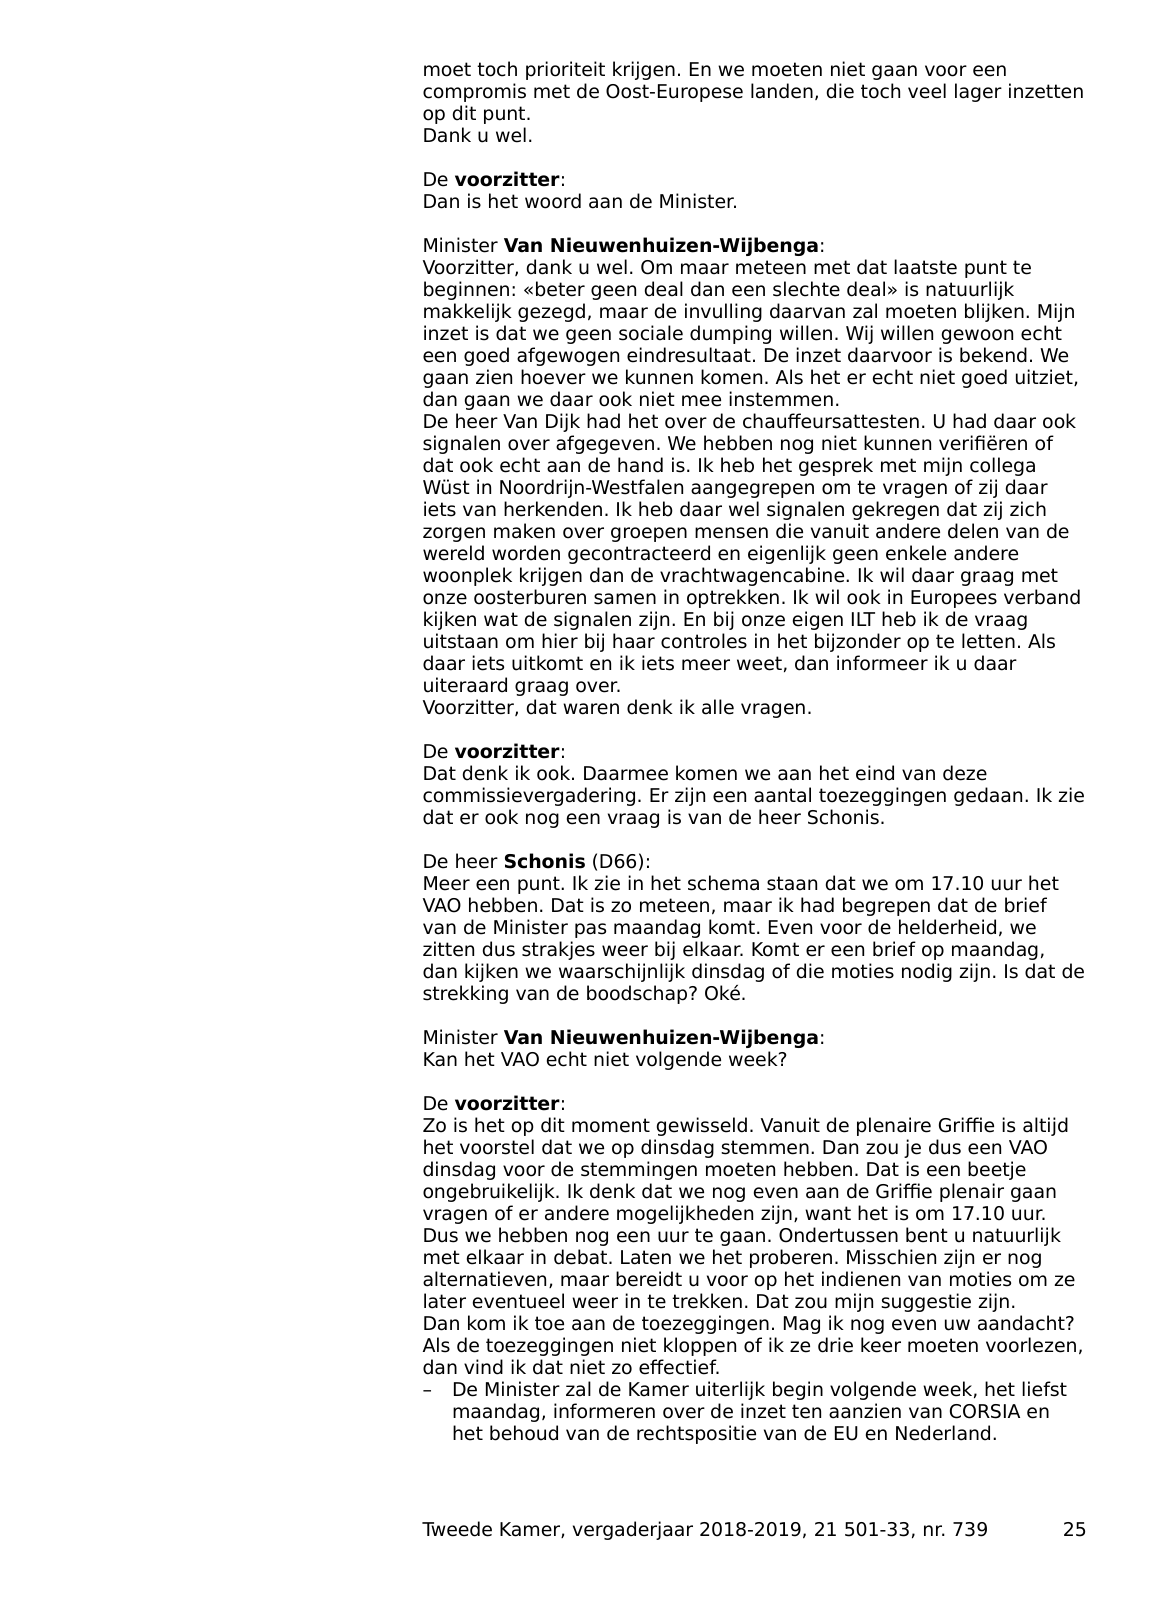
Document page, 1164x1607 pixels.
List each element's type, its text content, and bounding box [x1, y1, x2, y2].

text Voorzitter, dat waren denk ik alle vragen. [422, 697, 1087, 719]
text De voorzitter: [422, 741, 1087, 763]
text moet toch prioriteit krijgen. En we moeten niet gaan voor een compromis met de Oost-Europese landen, die toch veel lager inzetten op dit punt. [422, 59, 1087, 125]
text Dat denk ik ook. Daarmee komen we aan het eind van deze commissievergadering. Er zijn een aantal toezeggingen gedaan. Ik zie dat er ook nog een vraag is van de heer Schonis. [422, 763, 1087, 829]
text Zo is het op dit moment gewisseld. Vanuit de plenaire Griffie is altijd het voorstel dat we op dinsdag stemmen. Dan zou je dus een VAO dinsdag voor de stemmingen moeten hebben. Dat is een beetje ongebruikelijk. Ik denk dat we nog even aan de Griffie plenair gaan vragen of er andere mogelijkheden zijn, want het is om 17.10 uur. Dus we hebben nog een uur te gaan. Ondertussen bent u natuurlijk met elkaar in debat. Laten we het proberen. Misschien zijn er nog alternatieven, maar bereidt u voor op het indienen van moties om ze later eventueel weer in te trekken. Dat zou mijn suggestie zijn. [422, 1115, 1087, 1313]
text De heer Schonis (D66): [422, 851, 1087, 873]
text Dank u wel. [422, 125, 1087, 147]
text Minister Van Nieuwenhuizen-Wijbenga: [422, 235, 1087, 257]
text Dan is het woord aan de Minister. [422, 191, 1087, 213]
text De voorzitter: [422, 1093, 1087, 1115]
text Kan het VAO echt niet volgende week? [422, 1049, 1087, 1071]
text De voorzitter: [422, 169, 1087, 191]
text Dan kom ik toe aan de toezeggingen. Mag ik nog even uw aandacht? Als de toezeggingen niet kloppen of ik ze drie keer moeten voorlezen, dan vind ik dat niet zo effectief. [422, 1313, 1087, 1379]
text De heer Van Dijk had het over de chauffeursattesten. U had daar ook signalen over afgegeven. We hebben nog niet kunnen verifiëren of dat ook echt aan de hand is. Ik heb het gesprek met mijn collega Wüst in Noordrijn-Westfalen aangegrepen om te vragen of zij daar iets van herkenden. Ik heb daar wel signalen gekregen dat zij zich zorgen maken over groepen mensen die vanuit andere delen van de wereld worden gecontracteerd en eigenlijk geen enkele andere woonplek krijgen dan de vrachtwagencabine. Ik wil daar graag met onze oosterburen samen in optrekken. Ik wil ook in Europees verband kijken wat de signalen zijn. En bij onze eigen ILT heb ik de vraag uitstaan om hier bij haar controles in het bijzonder op te letten. Als daar iets uitkomt en ik iets meer weet, dan informeer ik u daar uiteraard graag over. [422, 411, 1087, 697]
text – De Minister zal de Kamer uiterlijk begin volgende week, het liefst maandag, informeren over de inzet ten aanzien van CORSIA en het behoud van de rechtspositie van de EU en Nederland. [422, 1379, 1087, 1445]
text Meer een punt. Ik zie in het schema staan dat we om 17.10 uur het VAO hebben. Dat is zo meteen, maar ik had begrepen dat de brief van de Minister pas maandag komt. Even voor de helderheid, we zitten dus strakjes weer bij elkaar. Komt er een brief op maandag, dan kijken we waarschijnlijk dinsdag of die moties nodig zijn. Is dat de strekking van de boodschap? Oké. [422, 873, 1087, 1005]
text Minister Van Nieuwenhuizen-Wijbenga: [422, 1027, 1087, 1049]
text Voorzitter, dank u wel. Om maar meteen met dat laatste punt te beginnen: «beter geen deal dan een slechte deal» is natuurlijk makkelijk gezegd, maar de invulling daarvan zal moeten blijken. Mijn inzet is dat we geen sociale dumping willen. Wij willen gewoon echt een goed afgewogen eindresultaat. De inzet daarvoor is bekend. We gaan zien hoever we kunnen komen. Als het er echt niet goed uitziet, dan gaan we daar ook niet mee instemmen. [422, 257, 1087, 411]
